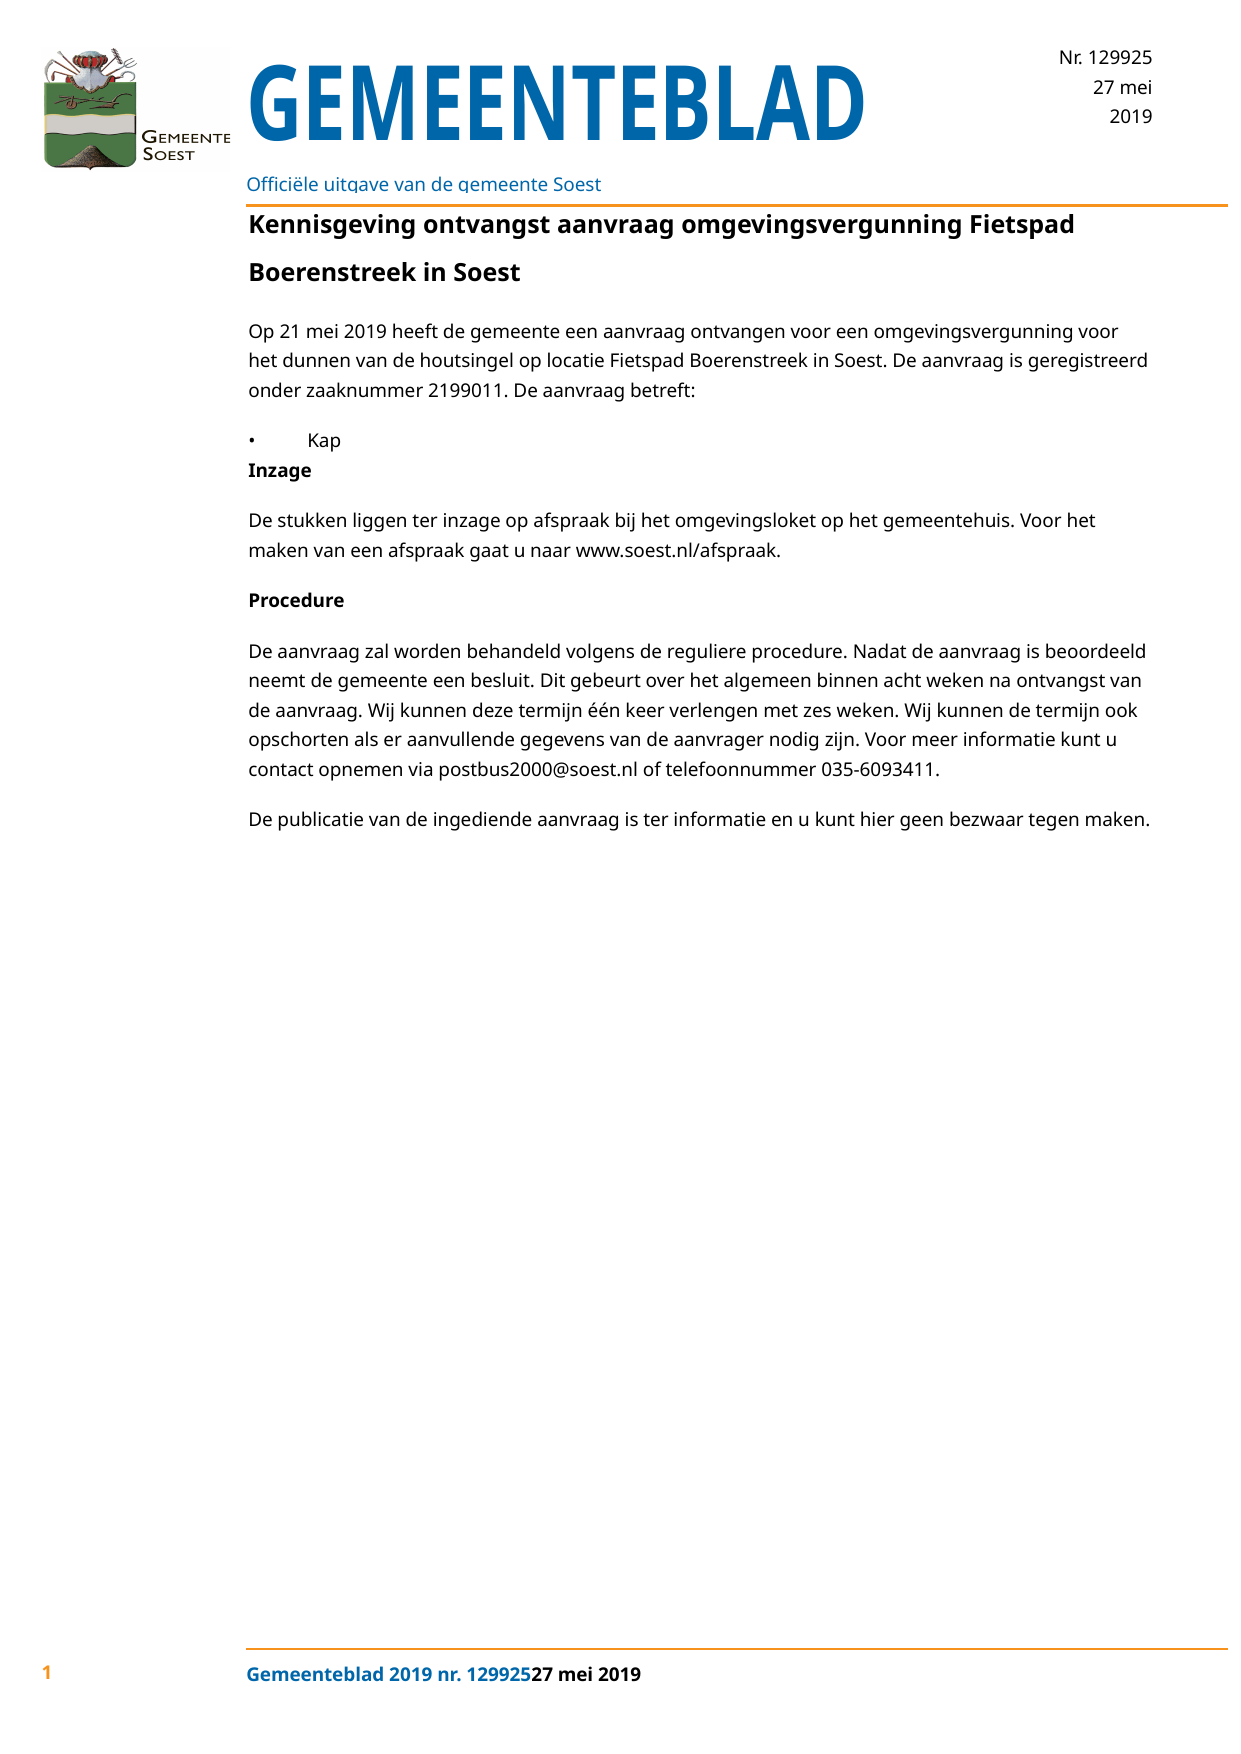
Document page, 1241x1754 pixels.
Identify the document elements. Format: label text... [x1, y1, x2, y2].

text Op 21 mei 2019 heeft de gemeente een aanvraag ontvangen voor een omgevingsvergunning voor het dunnen van de houtsingel op locatie Fietspad Boerenstreek in Soest. De aanvraag is geregistreerd onder zaaknummer 2199011. De aanvraag betreft: [248, 318, 1152, 403]
picture [41, 47, 231, 172]
text De stukken liggen ter inzage op afspraak bij het omgevingsloket op het gemeentehuis. Voor het maken van een afspraak gaat u naar www.soest.nl/afspraak. [248, 507, 1152, 563]
text De publicatie van de ingediende aanvraag is ter informatie en u kunt hier geen bezwaar tegen maken. [248, 807, 1152, 832]
text Kennisgeving ontvangst aanvraag omgevingsvergunning Fietspad Boerenstreek in Soest [248, 207, 1152, 288]
text Inzage [248, 457, 1152, 483]
text Procedure [248, 587, 1152, 613]
list Kap [248, 427, 1152, 453]
text De aanvraag zal worden behandeld volgens de reguliere procedure. Nadat de aanvraag is beoordeeld neemt de gemeente een besluit. Dit gebeurt over het algemeen binnen acht weken na ontvangst van de aanvraag. Wij kunnen deze termijn één keer verlengen met zes weken. Wij kunnen de termijn ook opschorten als er aanvullende gegevens van de aanvrager nodig zijn. Voor meer informatie kunt u contact opnemen via postbus2000@soest.nl of telefoonnummer 035-6093411. [248, 638, 1152, 782]
